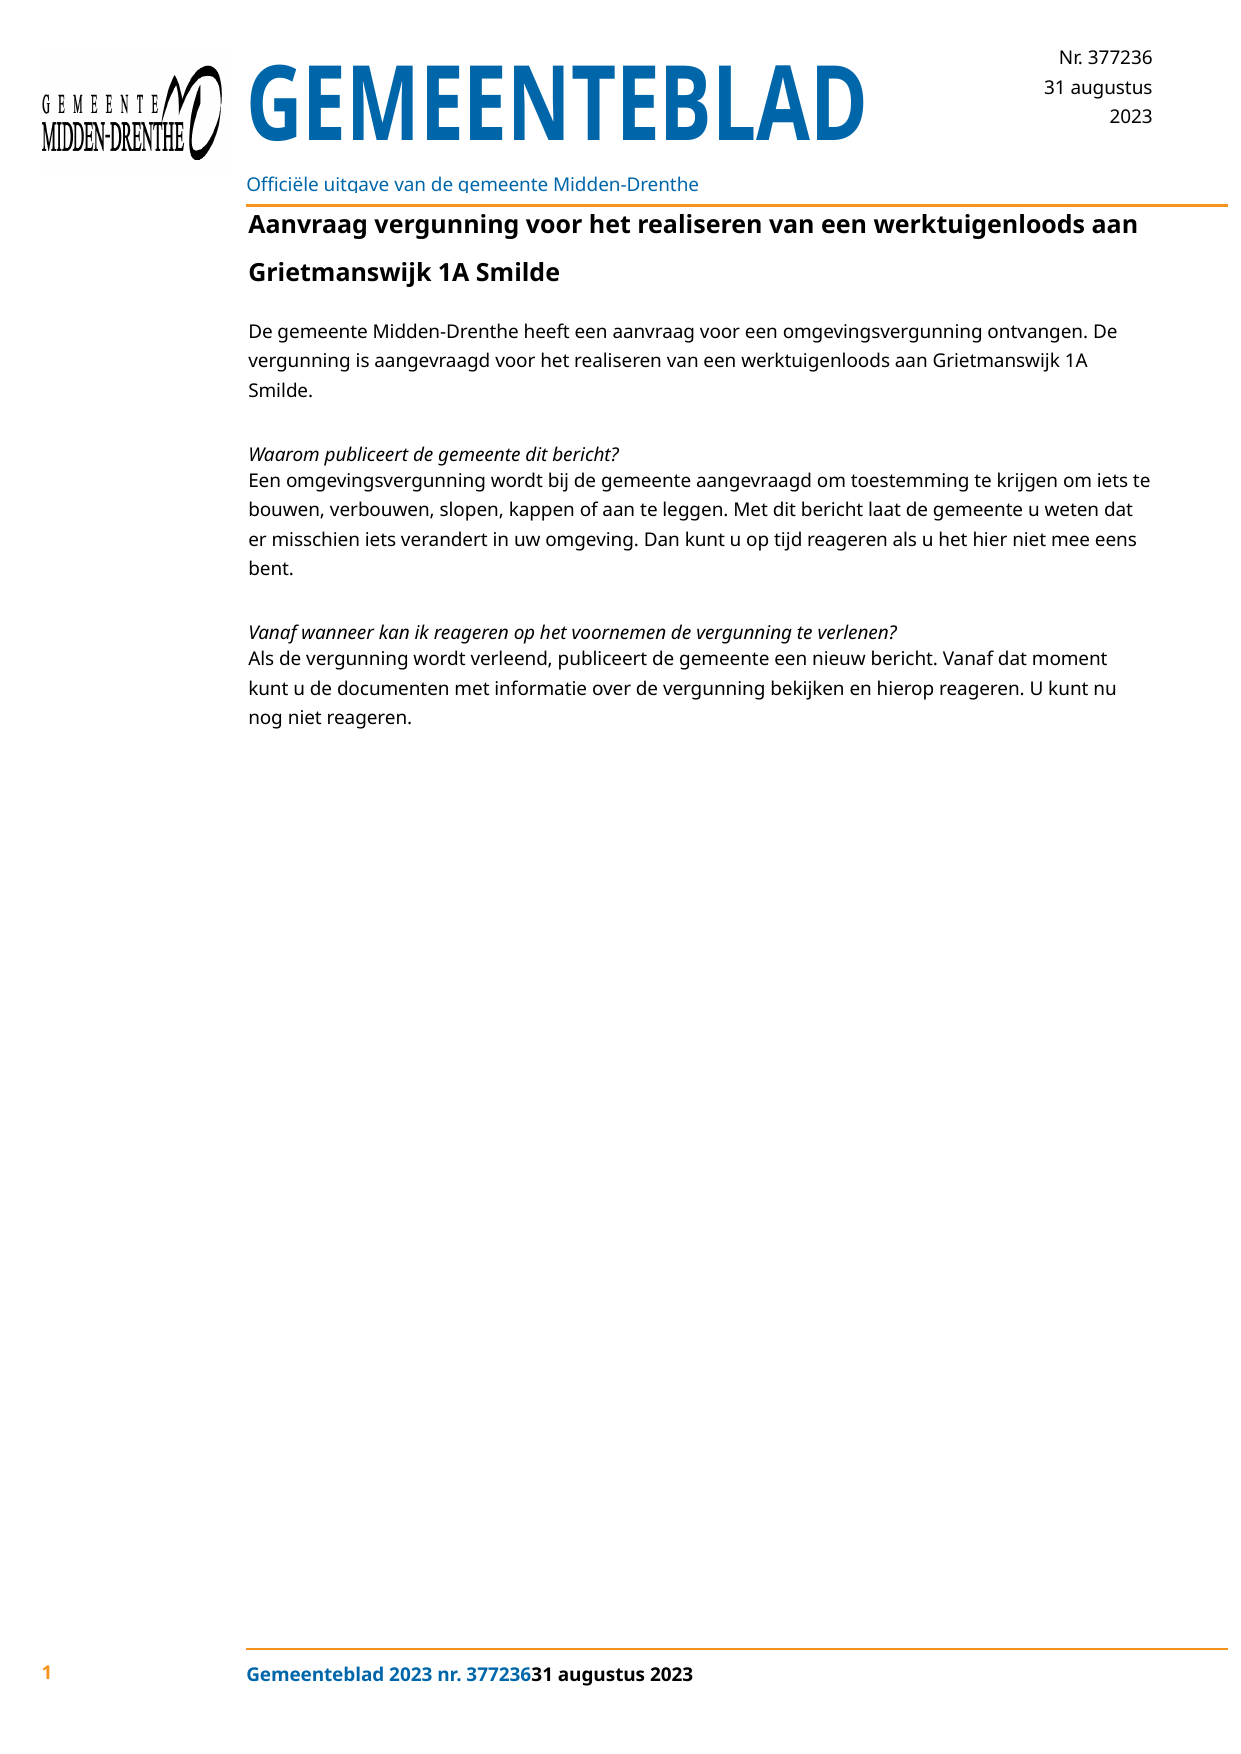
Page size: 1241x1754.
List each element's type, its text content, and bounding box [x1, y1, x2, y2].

text Vanaf wanneer kan ik reageren op het voornemen de vergunning te verlenen? [248, 619, 1152, 645]
text Aanvraag vergunning voor het realiseren van een werktuigenloods aan Grietmanswijk 1A Smilde [248, 207, 1152, 288]
text Waarom publiceert de gemeente dit bericht? [248, 441, 1152, 467]
text Een omgevingsvergunning wordt bij de gemeente aangevraagd om toestemming te krijgen om iets te bouwen, verbouwen, slopen, kappen of aan te leggen. Met dit bericht laat de gemeente u weten dat er misschien iets verandert in uw omgeving. Dan kunt u op tijd reageren als u het hier niet mee eens bent. [248, 467, 1152, 581]
picture [41, 47, 231, 172]
text Als de vergunning wordt verleend, publiceert de gemeente een nieuw bericht. Vanaf dat moment kunt u de documenten met informatie over de vergunning bekijken en hierop reageren. U kunt nu nog niet reageren. [248, 645, 1152, 730]
text De gemeente Midden-Drenthe heeft een aanvraag voor een omgevingsvergunning ontvangen. De vergunning is aangevraagd voor het realiseren van een werktuigenloods aan Grietmanswijk 1A Smilde. [248, 318, 1152, 403]
